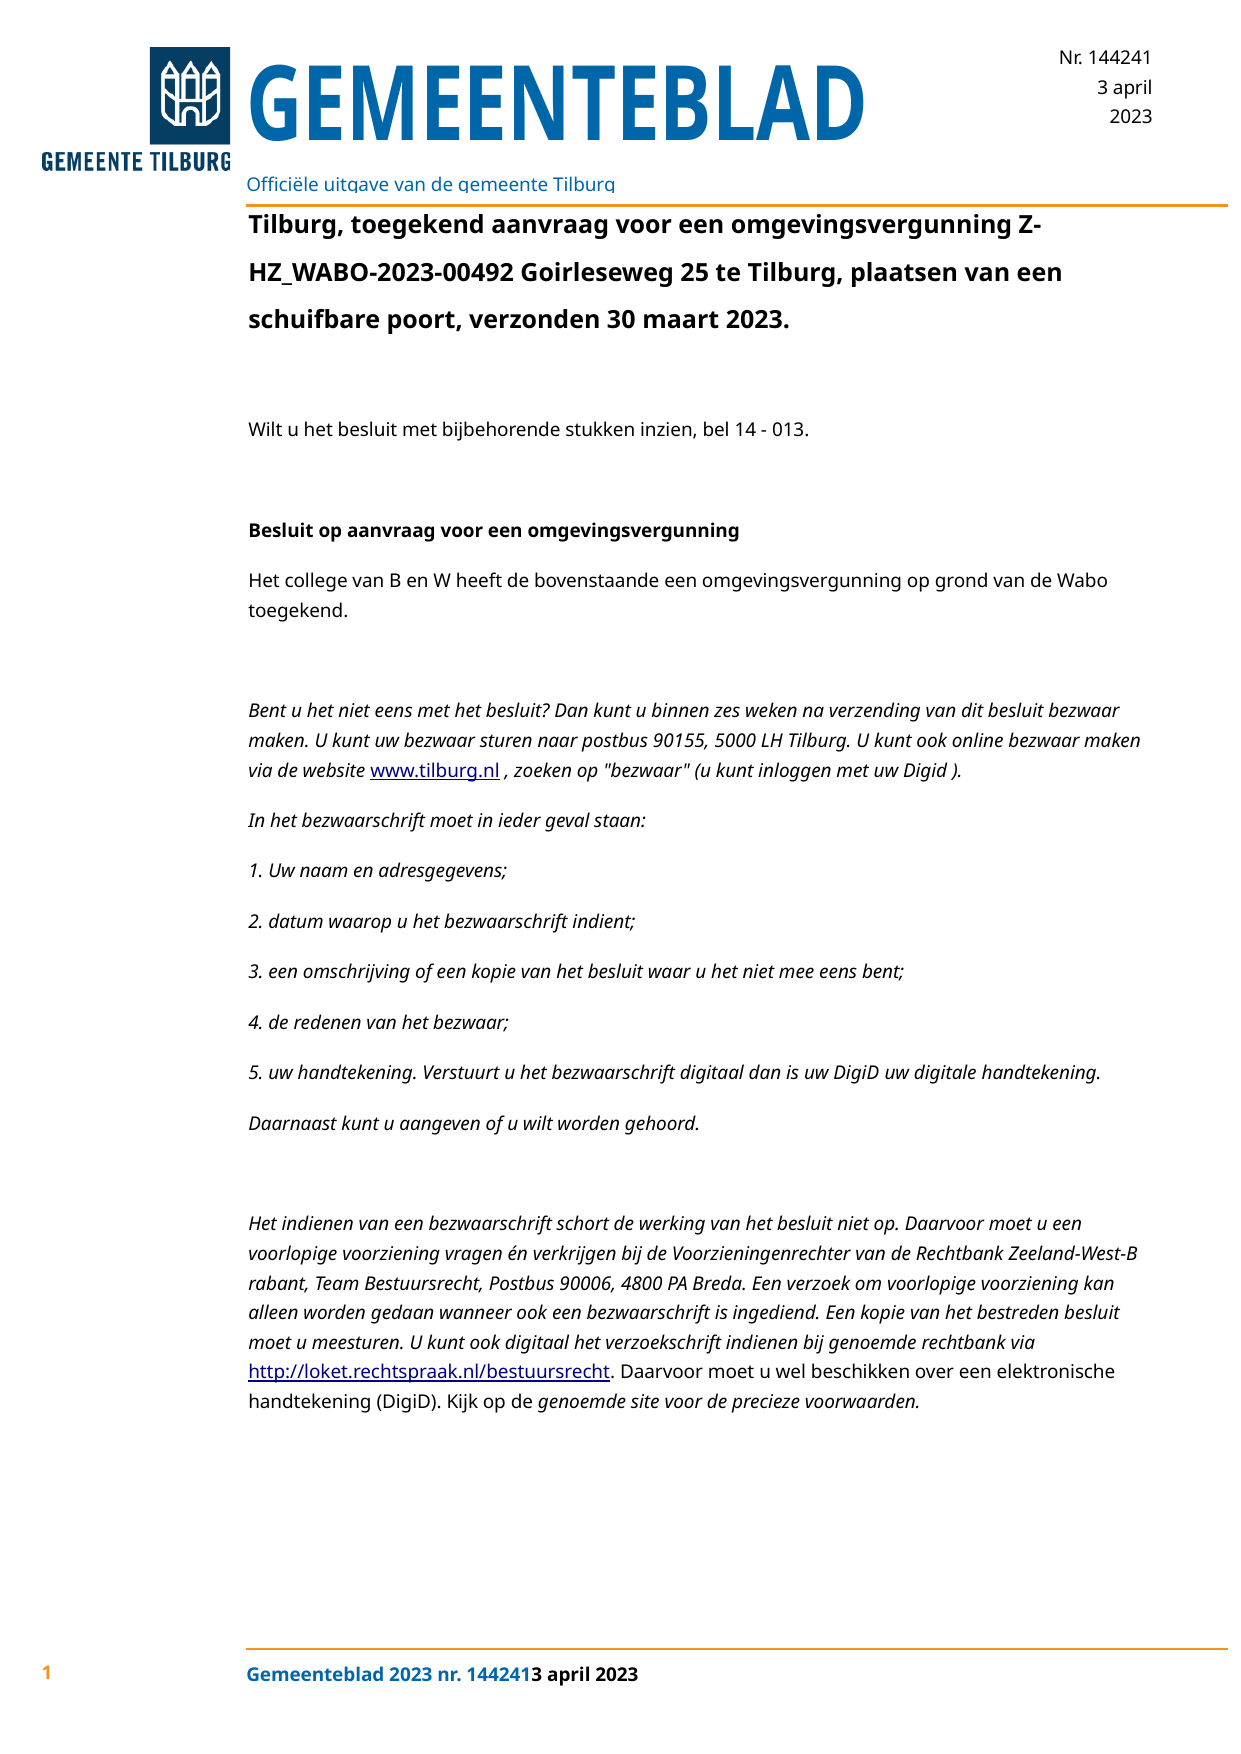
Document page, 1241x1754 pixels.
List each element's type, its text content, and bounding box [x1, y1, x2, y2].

text Daarnaast kunt u aangeven of u wilt worden gehoord. [248, 1110, 1152, 1135]
text 1. Uw naam en adresgegevens; [248, 858, 1152, 883]
picture [41, 47, 231, 172]
text 2. datum waarop u het bezwaarschrift indient; [248, 908, 1152, 934]
text Het college van B en W heeft de bovenstaande een omgevingsvergunning op grond van de Wabo toegekend. [248, 567, 1152, 622]
text Bent u het niet eens met het besluit? Dan kunt u binnen zes weken na verzending van dit besluit bezwaar maken. U kunt uw bezwaar sturen naar postbus 90155, 5000 LH Tilburg. U kunt ook online bezwaar maken via de website www.tilburg.nl , zoeken op "bezwaar" (u kunt inloggen met uw Digid ). [248, 698, 1152, 782]
text In het bezwaarschrift moet in ieder geval staan: [248, 807, 1152, 833]
text 3. een omschrijving of een kopie van het besluit waar u het niet mee eens bent; [248, 958, 1152, 984]
text Besluit op aanvraag voor een omgevingsvergunning [248, 517, 1152, 542]
text 5. uw handtekening. Verstuurt u het bezwaarschrift digitaal dan is uw DigiD uw digitale handtekening. [248, 1059, 1152, 1085]
text Tilburg, toegekend aanvraag voor een omgevingsvergunning Z-HZ_WABO-2023-00492 Goirleseweg 25 te Tilburg, plaatsen van een schuifbare poort, verzonden 30 maart 2023. [248, 207, 1152, 336]
text Het indienen van een bezwaarschrift schort de werking van het besluit niet op. Daarvoor moet u een voorlopige voorziening vragen én verkrijgen bij de Voorzieningenrechter van de Rechtbank Zeeland-West-B rabant, Team Bestuursrecht, Postbus 90006, 4800 PA Breda. Een verzoek om voorlopige voorziening kan alleen worden gedaan wanneer ook een bezwaarschrift is ingediend. Een kopie van het bestreden besluit moet u meesturen. U kunt ook digitaal het verzoekschrift indienen bij genoemde rechtbank via http://loket.rechtspraak.nl/bestuursrecht. Daarvoor moet u wel beschikken over een elektronische handtekening (DigiD). Kijk op de genoemde site voor de precieze voorwaarden. [248, 1211, 1152, 1414]
text Wilt u het besluit met bijbehorende stukken inzien, bel 14 - 013. [248, 416, 1152, 442]
text 4. de redenen van het bezwaar; [248, 1009, 1152, 1034]
